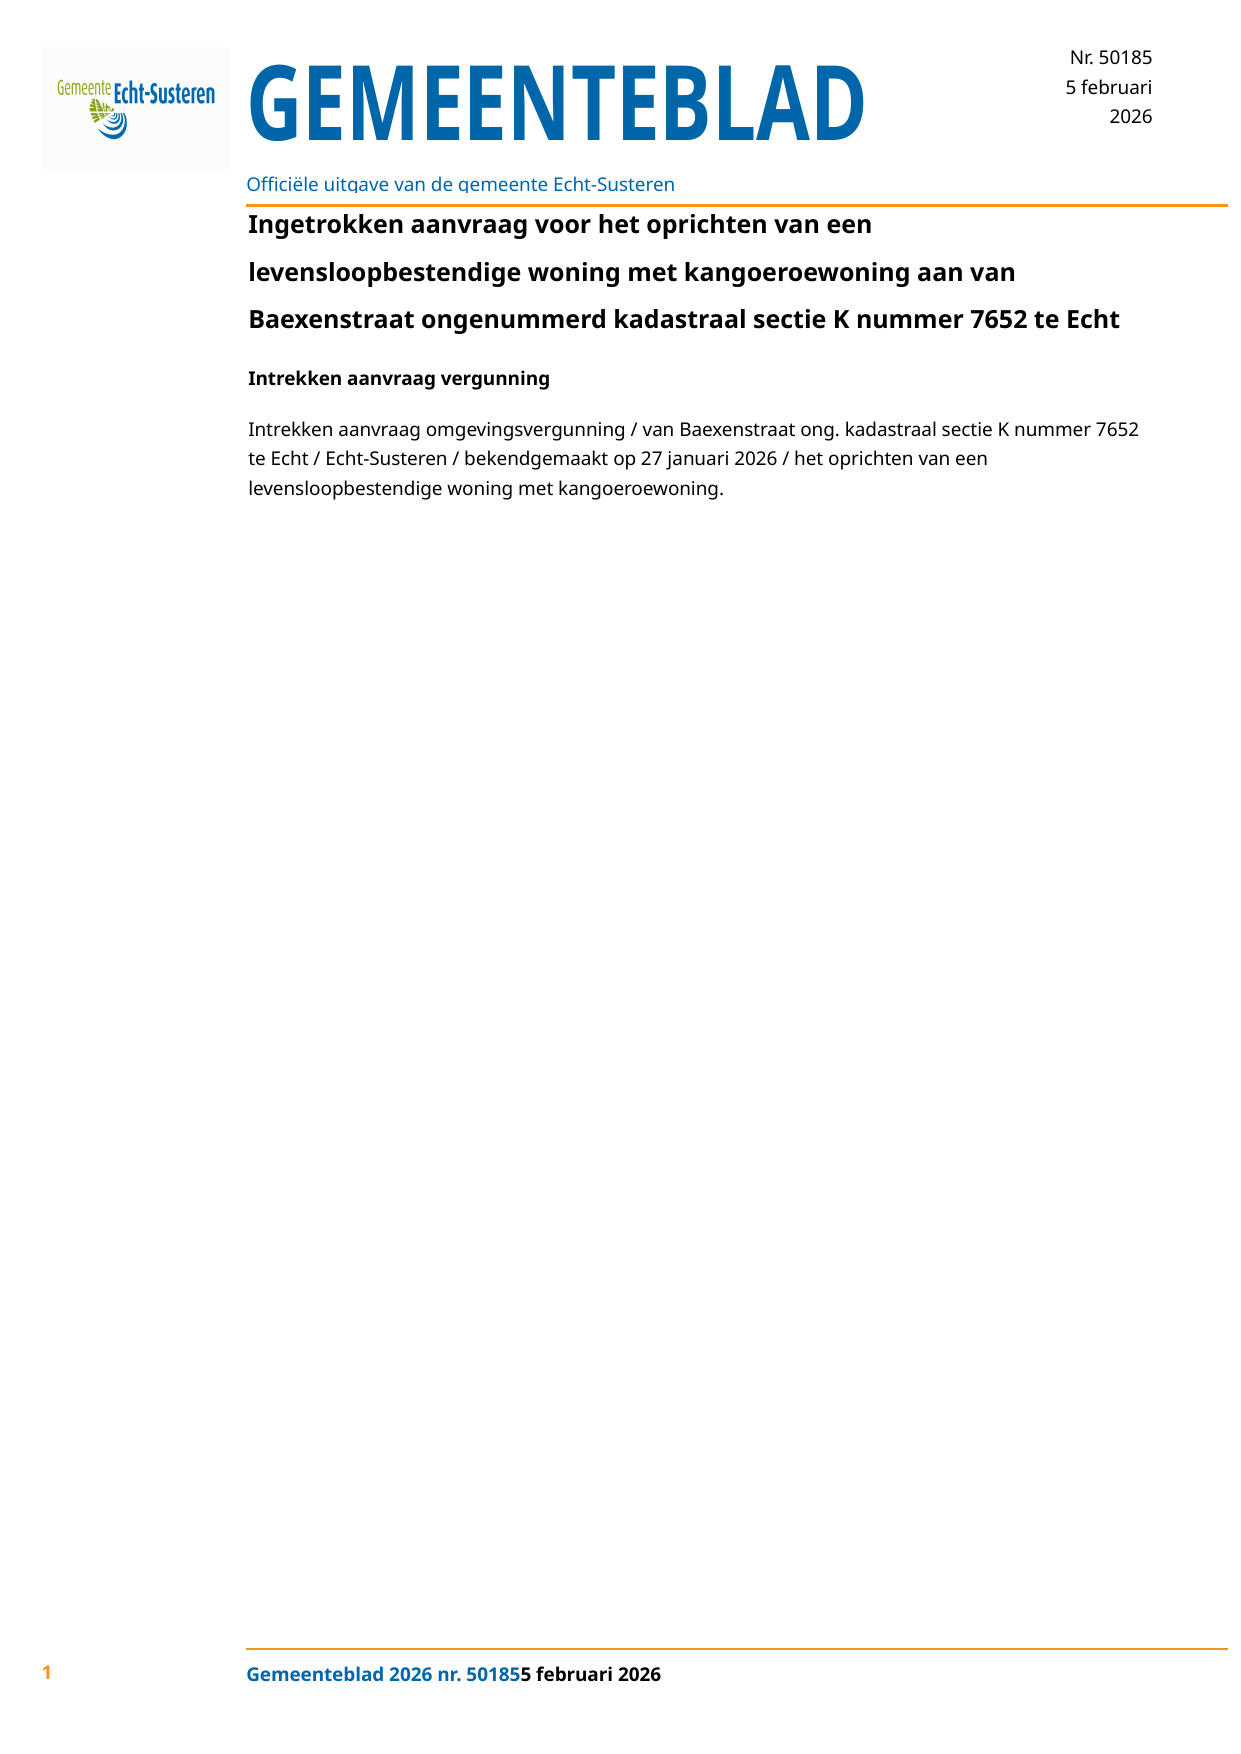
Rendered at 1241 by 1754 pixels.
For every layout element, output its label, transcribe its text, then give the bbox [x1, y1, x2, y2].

text Intrekken aanvraag vergunning [248, 366, 1152, 391]
text Intrekken aanvraag omgevingsvergunning / van Baexenstraat ong. kadastraal sectie K nummer 7652 te Echt / Echt-Susteren / bekendgemaakt op 27 januari 2026 / het oprichten van een levensloopbestendige woning met kangoeroewoning. [248, 416, 1152, 501]
picture [41, 47, 231, 172]
text Ingetrokken aanvraag voor het oprichten van een levensloopbestendige woning met kangoeroewoning aan van Baexenstraat ongenummerd kadastraal sectie K nummer 7652 te Echt [248, 207, 1152, 336]
